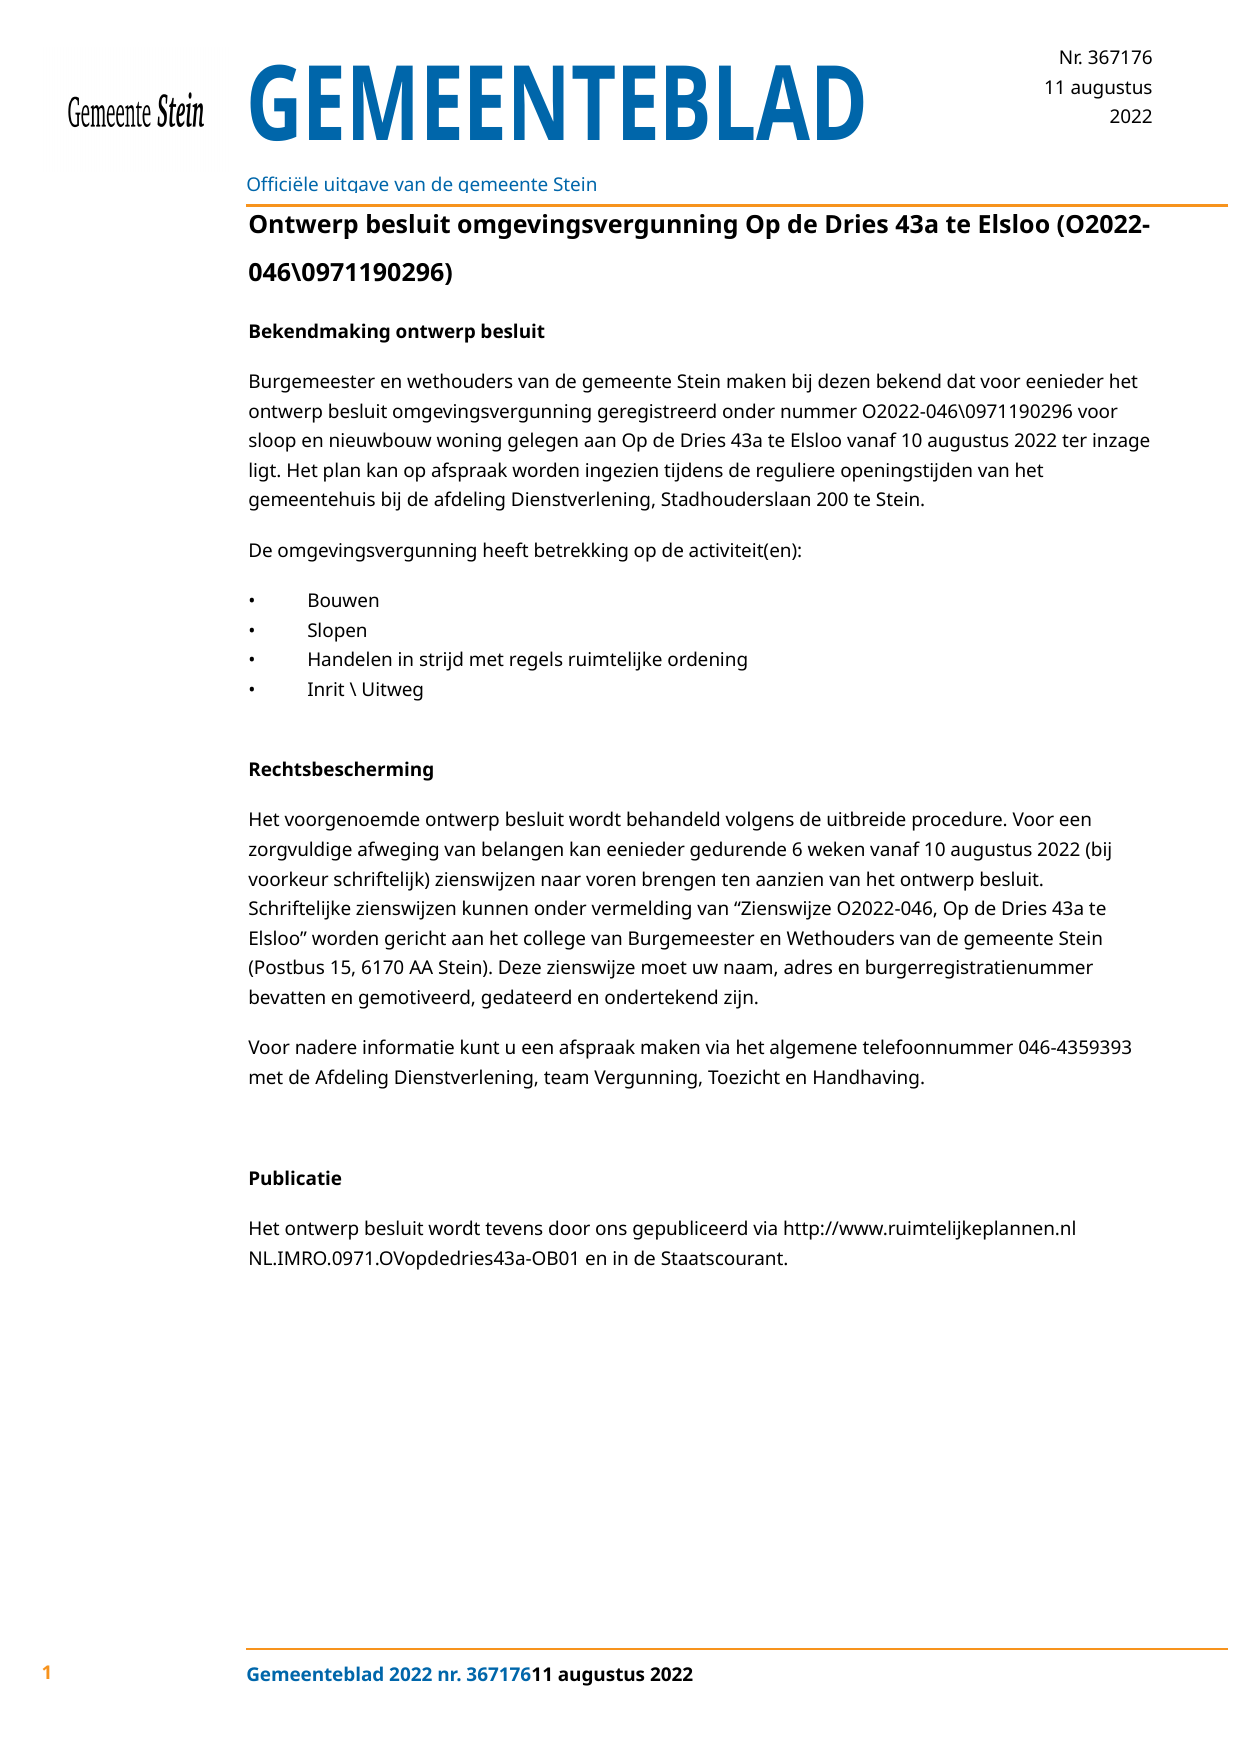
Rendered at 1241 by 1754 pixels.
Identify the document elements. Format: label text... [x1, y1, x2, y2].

list Bouwen [248, 587, 1152, 613]
text Burgemeester en wethouders van de gemeente Stein maken bij dezen bekend dat voor eenieder het ontwerp besluit omgevingsvergunning geregistreerd onder nummer O2022-046\0971190296 voor sloop en nieuwbouw woning gelegen aan Op de Dries 43a te Elsloo vanaf 10 augustus 2022 ter inzage ligt. Het plan kan op afspraak worden ingezien tijdens de reguliere openingstijden van het gemeentehuis bij de afdeling Dienstverlening, Stadhouderslaan 200 te Stein. [248, 368, 1152, 512]
list Slopen [248, 617, 1152, 643]
text Rechtsbescherming [248, 756, 1152, 782]
list Inrit \ Uitweg [248, 676, 1152, 702]
text Het voorgenoemde ontwerp besluit wordt behandeld volgens de uitbreide procedure. Voor een zorgvuldige afweging van belangen kan eenieder gedurende 6 weken vanaf 10 augustus 2022 (bij voorkeur schriftelijk) zienswijzen naar voren brengen ten aanzien van het ontwerp besluit. Schriftelijke zienswijzen kunnen onder vermelding van “Zienswijze O2022-046, Op de Dries 43a te Elsloo” worden gericht aan het college van Burgemeester en Wethouders van de gemeente Stein (Postbus 15, 6170 AA Stein). Deze zienswijze moet uw naam, adres en burgerregistratienummer bevatten en gemotiveerd, gedateerd en ondertekend zijn. [248, 807, 1152, 1010]
list Handelen in strijd met regels ruimtelijke ordening [248, 647, 1152, 672]
text De omgevingsvergunning heeft betrekking op de activiteit(en): [248, 537, 1152, 563]
text Bekendmaking ontwerp besluit [248, 318, 1152, 344]
picture [41, 47, 231, 172]
text Voor nadere informatie kunt u een afspraak maken via het algemene telefoonnummer 046-4359393 met de Afdeling Dienstverlening, team Vergunning, Toezicht en Handhaving. [248, 1034, 1152, 1090]
text Het ontwerp besluit wordt tevens door ons gepubliceerd via http://www.ruimtelijkeplannen.nl NL.IMRO.0971.OVopdedries43a-OB01 en in de Staatscourant. [248, 1215, 1152, 1271]
text Ontwerp besluit omgevingsvergunning Op de Dries 43a te Elsloo (O2022-046\0971190296) [248, 207, 1152, 288]
text Publicatie [248, 1165, 1152, 1191]
